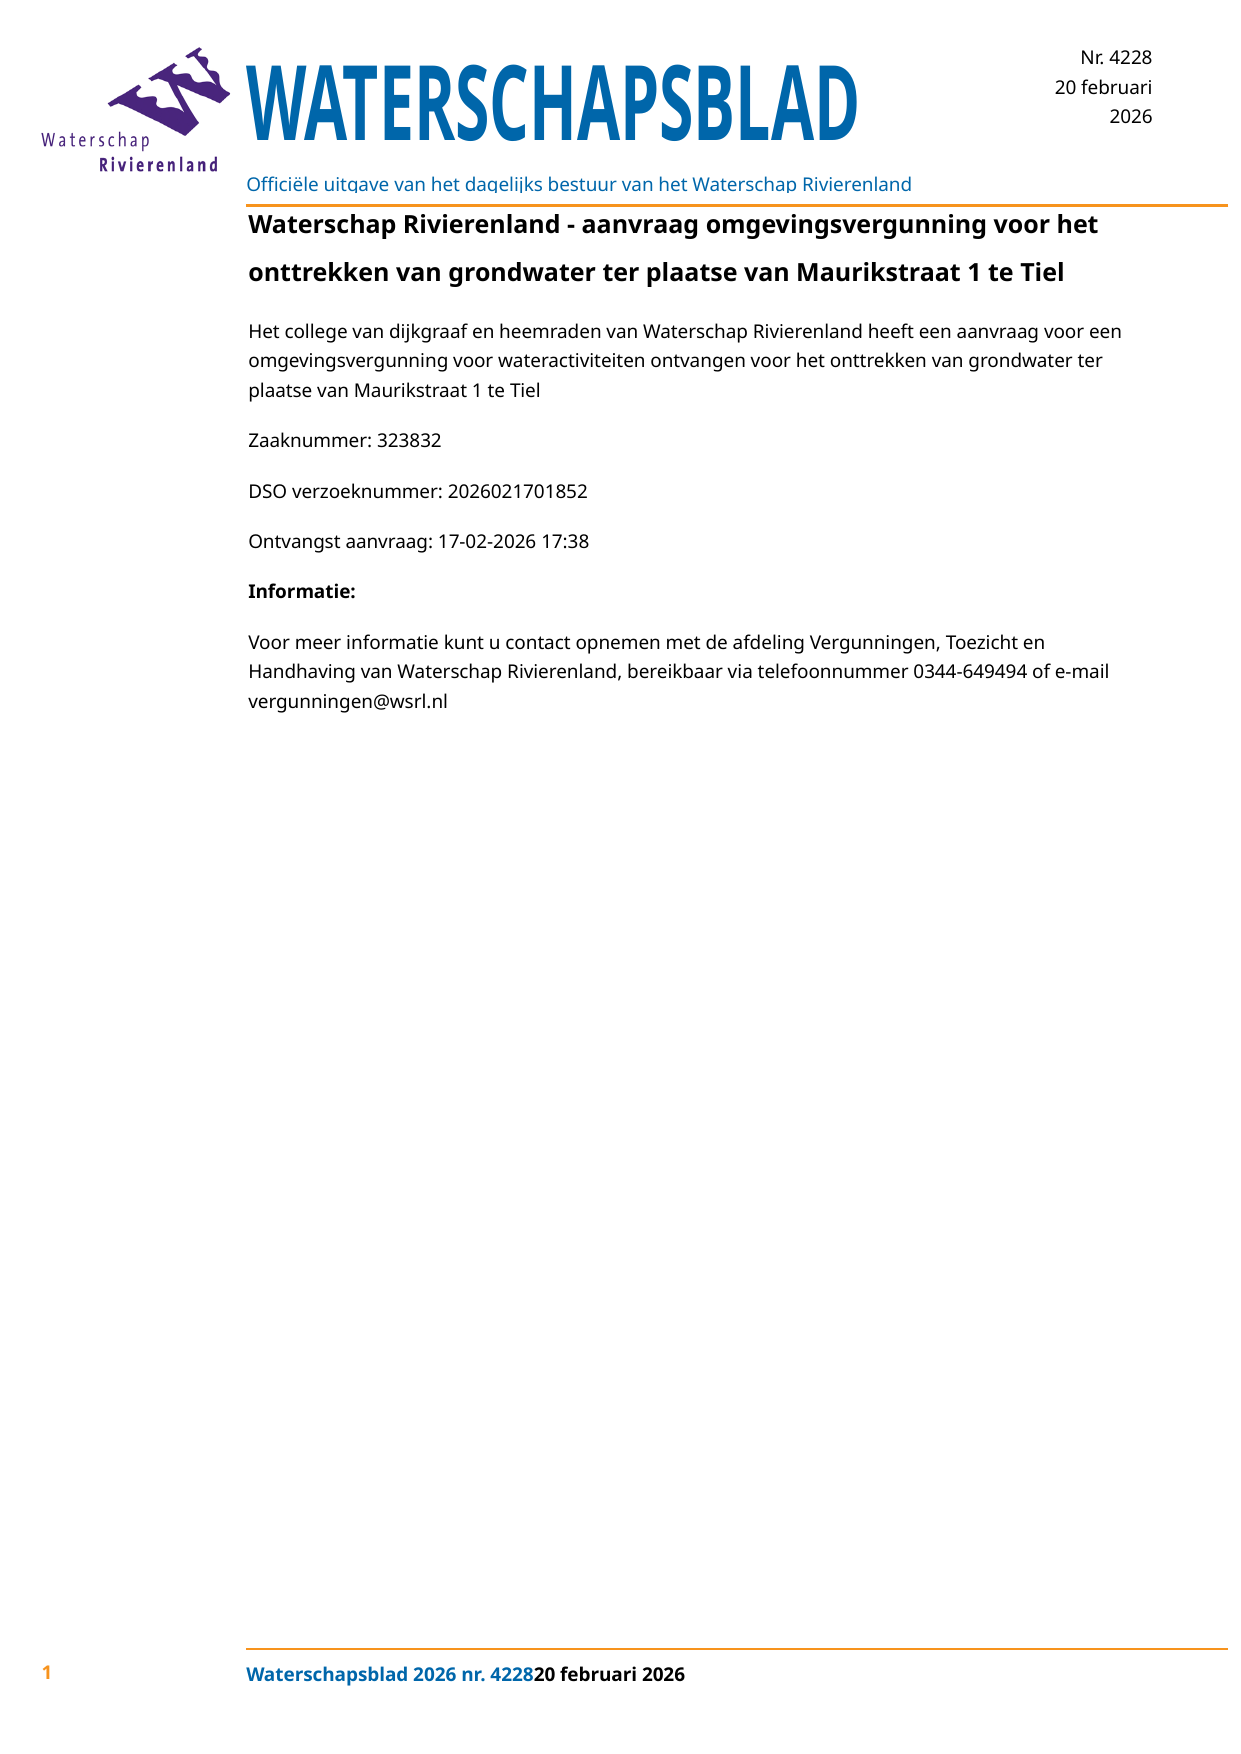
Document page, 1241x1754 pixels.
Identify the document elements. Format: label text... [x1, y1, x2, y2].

text Ontvangst aanvraag: 17-02-2026 17:38 [248, 528, 1152, 554]
text DSO verzoeknummer: 2026021701852 [248, 478, 1152, 504]
text Waterschap Rivierenland - aanvraag omgevingsvergunning voor het onttrekken van grondwater ter plaatse van Maurikstraat 1 te Tiel [248, 207, 1152, 288]
text Het college van dijkgraaf en heemraden van Waterschap Rivierenland heeft een aanvraag voor een omgevingsvergunning voor wateractiviteiten ontvangen voor het onttrekken van grondwater ter plaatse van Maurikstraat 1 te Tiel [248, 318, 1152, 403]
text Voor meer informatie kunt u contact opnemen met de afdeling Vergunningen, Toezicht en Handhaving van Waterschap Rivierenland, bereikbaar via telefoonnummer 0344-649494 of e-mail vergunningen@wsrl.nl [248, 629, 1152, 714]
picture [41, 47, 231, 172]
text Informatie: [248, 579, 1152, 604]
text Zaaknummer: 323832 [248, 427, 1152, 453]
